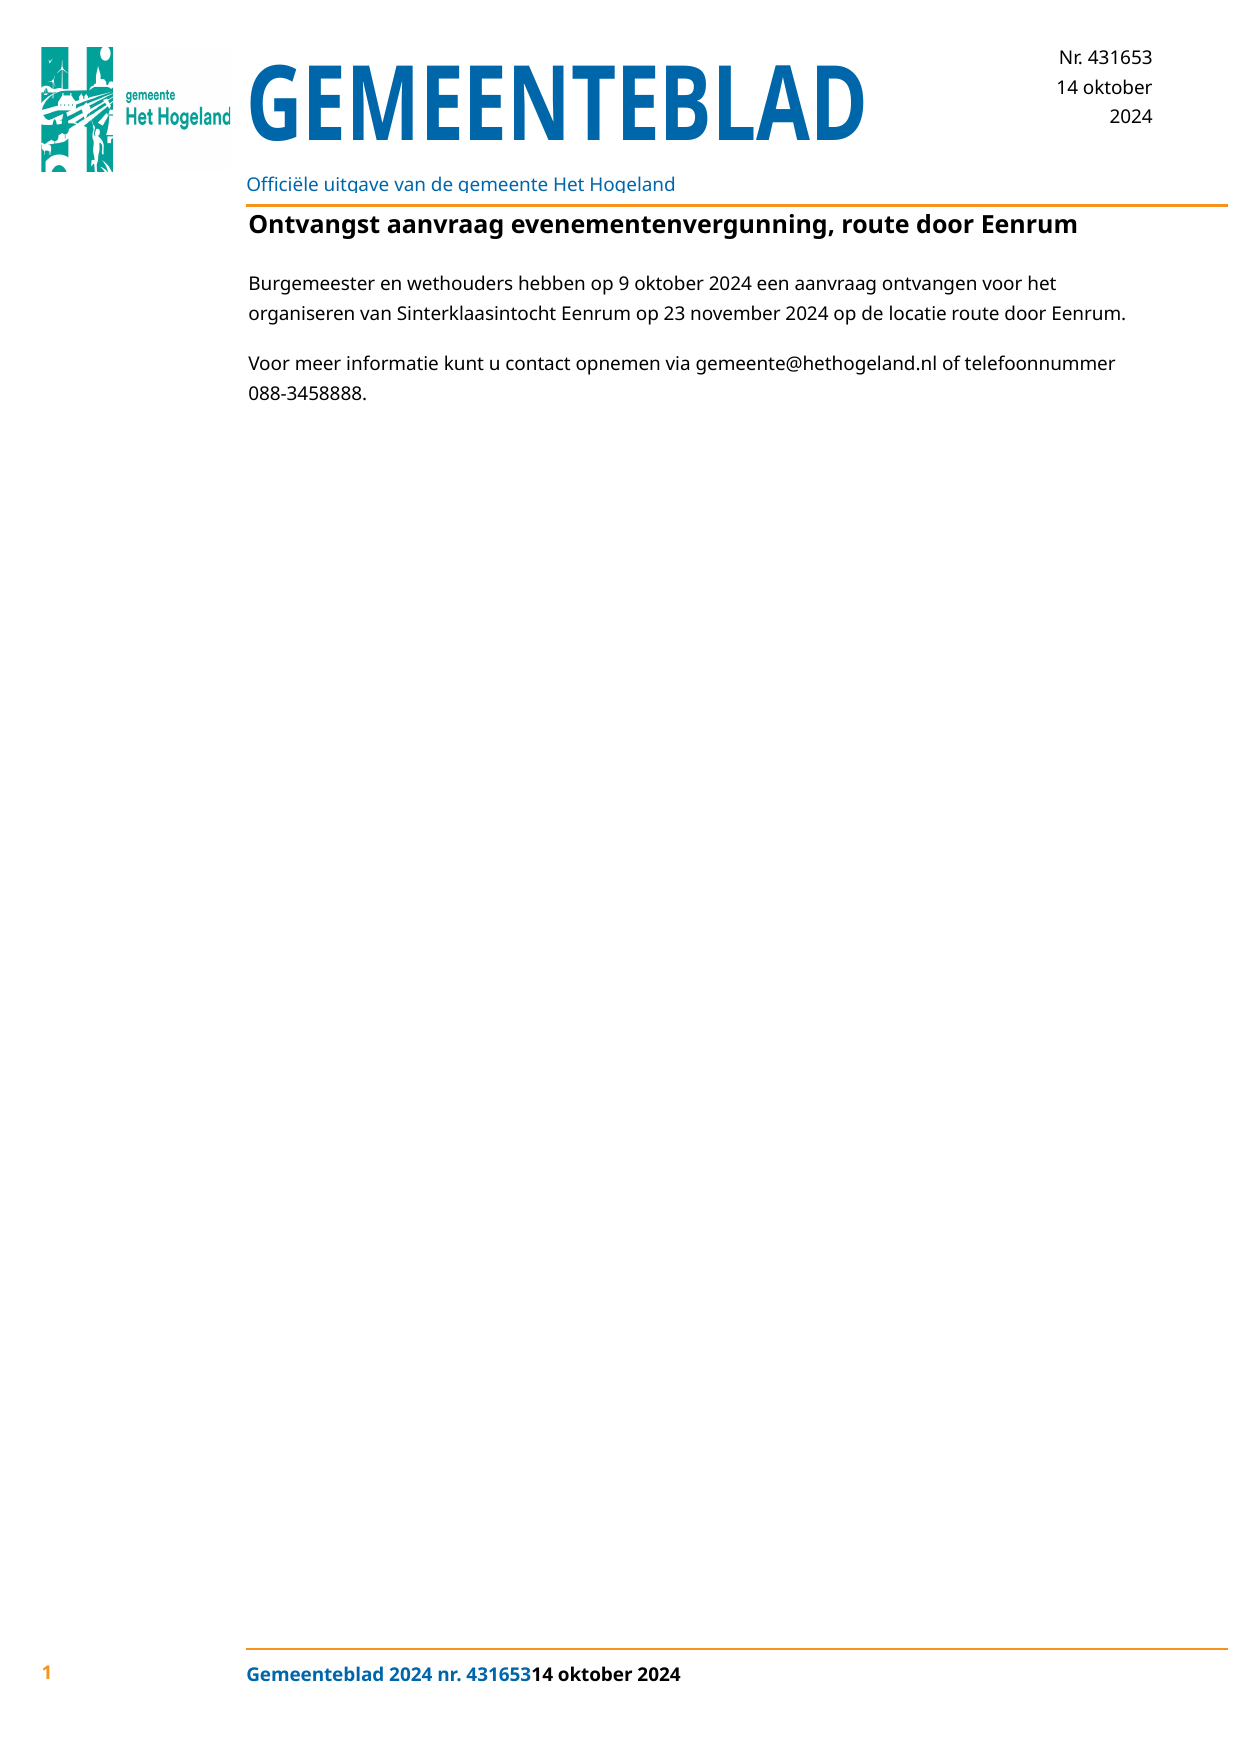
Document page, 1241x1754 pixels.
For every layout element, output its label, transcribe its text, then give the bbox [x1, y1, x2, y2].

text Burgemeester en wethouders hebben op 9 oktober 2024 een aanvraag ontvangen voor het organiseren van Sinterklaasintocht Eenrum op 23 november 2024 op de locatie route door Eenrum. [248, 270, 1152, 326]
text Ontvangst aanvraag evenementenvergunning, route door Eenrum [248, 207, 1152, 241]
picture [41, 47, 231, 172]
text Voor meer informatie kunt u contact opnemen via gemeente@hethogeland.nl of telefoonnummer 088-3458888. [248, 350, 1152, 406]
